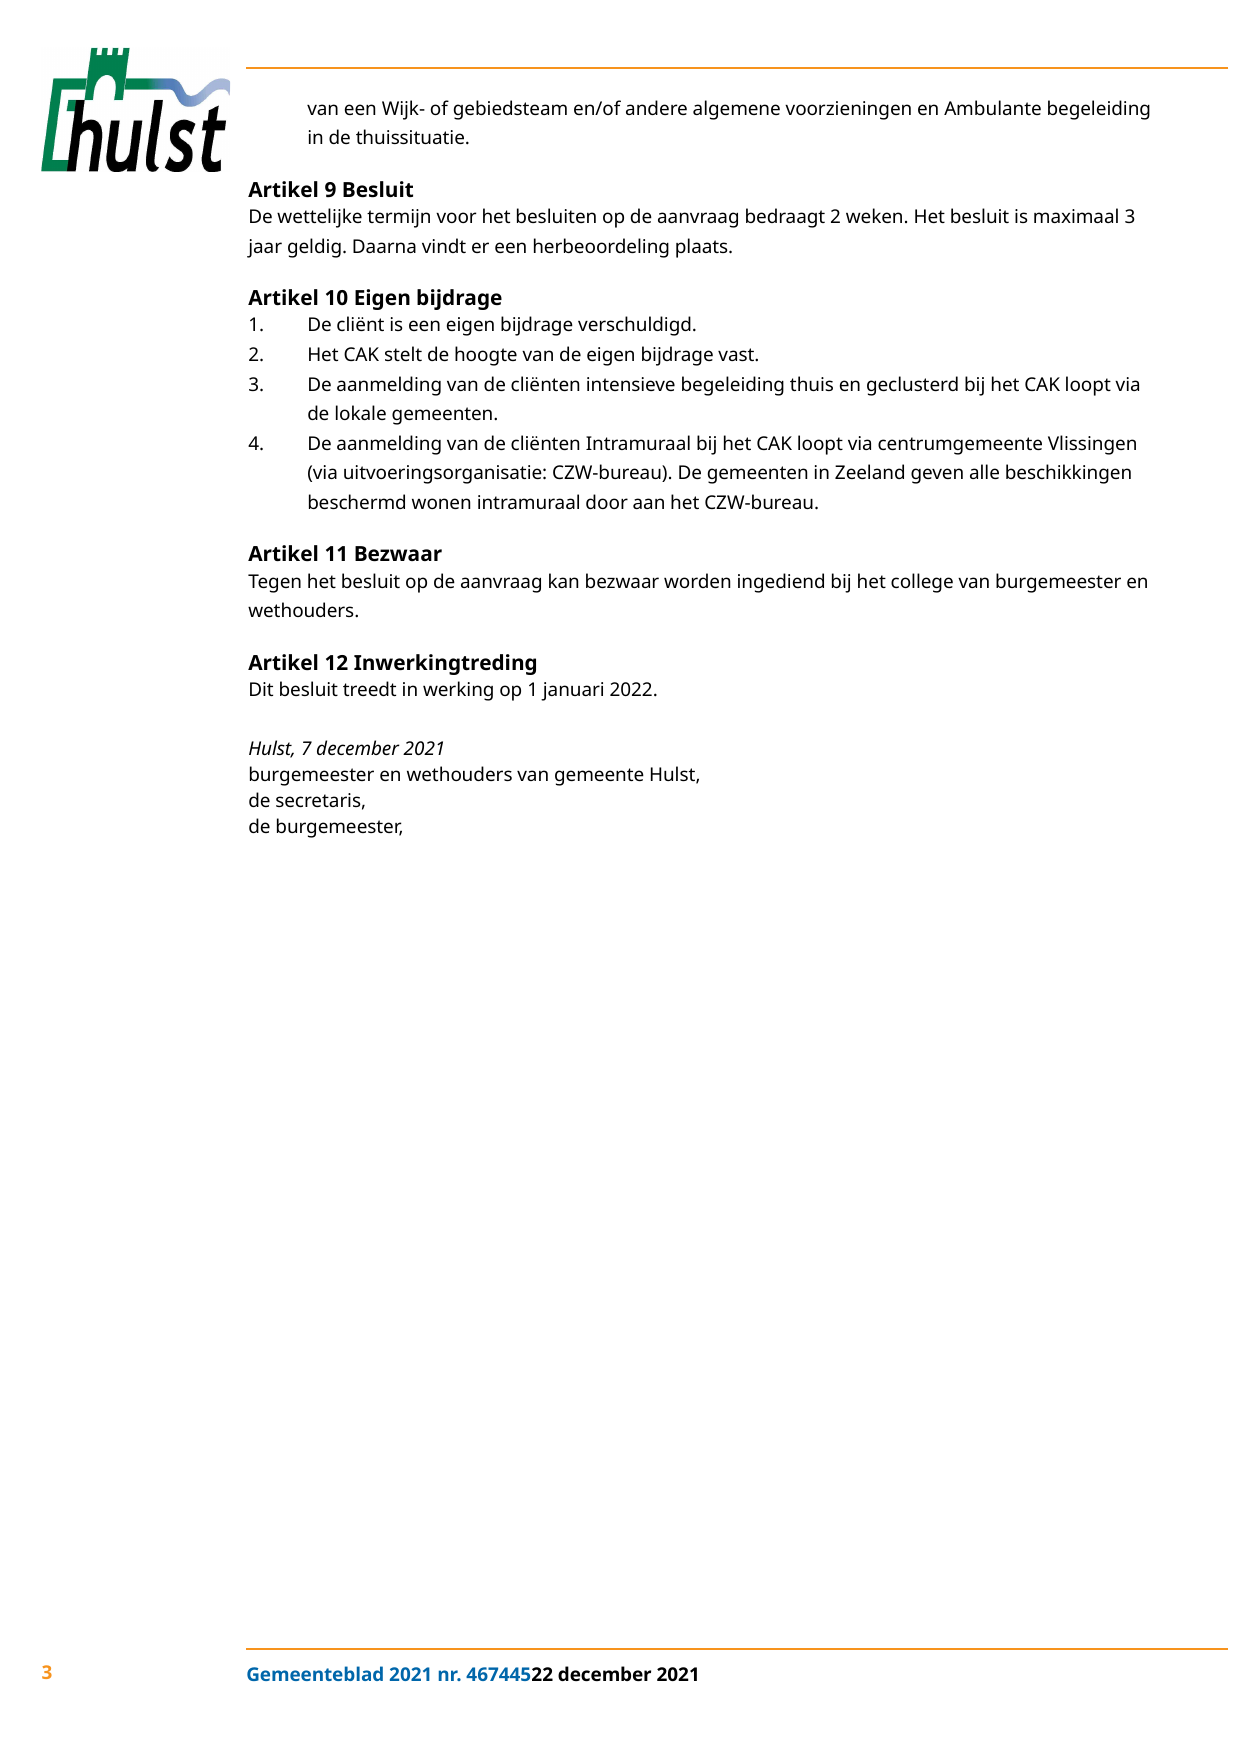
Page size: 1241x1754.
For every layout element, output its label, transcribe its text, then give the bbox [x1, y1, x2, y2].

text burgemeester en wethouders van gemeente Hulst, [248, 761, 1152, 787]
text Artikel 9 Besluit [248, 175, 1152, 203]
text de secretaris, [248, 787, 1152, 813]
list van een Wijk- of gebiedsteam en/of andere algemene voorzieningen en Ambulante begeleiding in de thuissituatie. [248, 95, 1152, 150]
list De cliënt is een eigen bijdrage verschuldigd. [248, 312, 1152, 337]
list De aanmelding van de cliënten Intramuraal bij het CAK loopt via centrumgemeente Vlissingen (via uitvoeringsorganisatie: CZW-bureau). De gemeenten in Zeeland geven alle beschikkingen beschermd wonen intramuraal door aan het CZW-bureau. [248, 430, 1152, 515]
text Artikel 11 Bezwaar [248, 539, 1152, 568]
text De wettelijke termijn voor het besluiten op de aanvraag bedraagt 2 weken. Het besluit is maximaal 3 jaar geldig. Daarna vindt er een herbeoordeling plaats. [248, 203, 1152, 258]
list De aanmelding van de cliënten intensieve begeleiding thuis en geclusterd bij het CAK loopt via de lokale gemeenten. [248, 371, 1152, 426]
list Het CAK stelt de hoogte van de eigen bijdrage vast. [248, 341, 1152, 367]
picture [41, 47, 231, 172]
text Hulst, 7 december 2021 [248, 736, 1152, 761]
text Artikel 12 Inwerkingtreding [248, 648, 1152, 676]
text de burgemeester, [248, 813, 1152, 838]
text Artikel 10 Eigen bijdrage [248, 283, 1152, 312]
text Dit besluit treedt in werking op 1 januari 2022. [248, 676, 1152, 702]
text Tegen het besluit op de aanvraag kan bezwaar worden ingediend bij het college van burgemeester en wethouders. [248, 568, 1152, 623]
